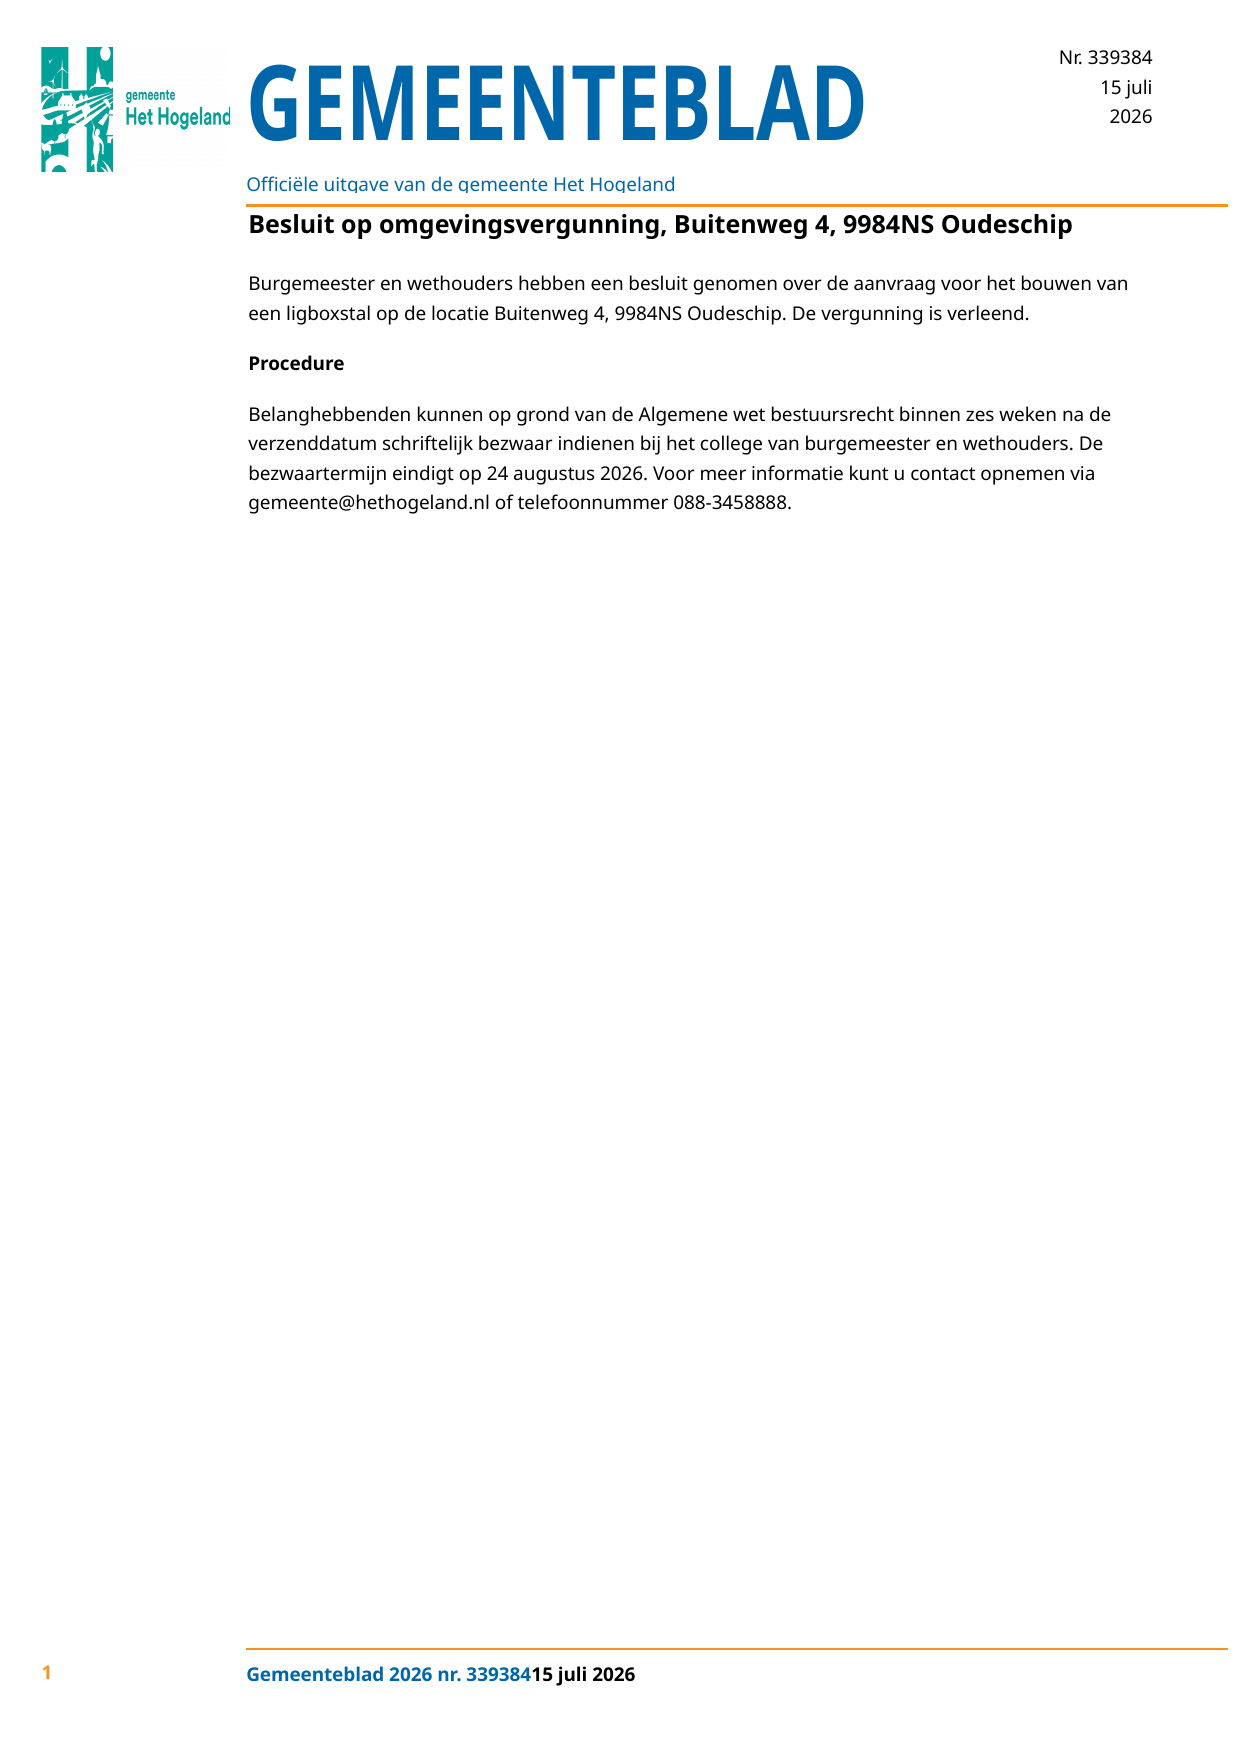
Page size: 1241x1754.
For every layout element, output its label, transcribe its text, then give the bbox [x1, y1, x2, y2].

text Belanghebbenden kunnen op grond van de Algemene wet bestuursrecht binnen zes weken na de verzenddatum schriftelijk bezwaar indienen bij het college van burgemeester en wethouders. De bezwaartermijn eindigt op 24 augustus 2026. Voor meer informatie kunt u contact opnemen via gemeente@hethogeland.nl of telefoonnummer 088-3458888. [248, 401, 1152, 515]
text Besluit op omgevingsvergunning, Buitenweg 4, 9984NS Oudeschip [248, 207, 1152, 241]
text Procedure [248, 350, 1152, 376]
picture [41, 47, 231, 172]
text Burgemeester en wethouders hebben een besluit genomen over de aanvraag voor het bouwen van een ligboxstal op de locatie Buitenweg 4, 9984NS Oudeschip. De vergunning is verleend. [248, 270, 1152, 326]
